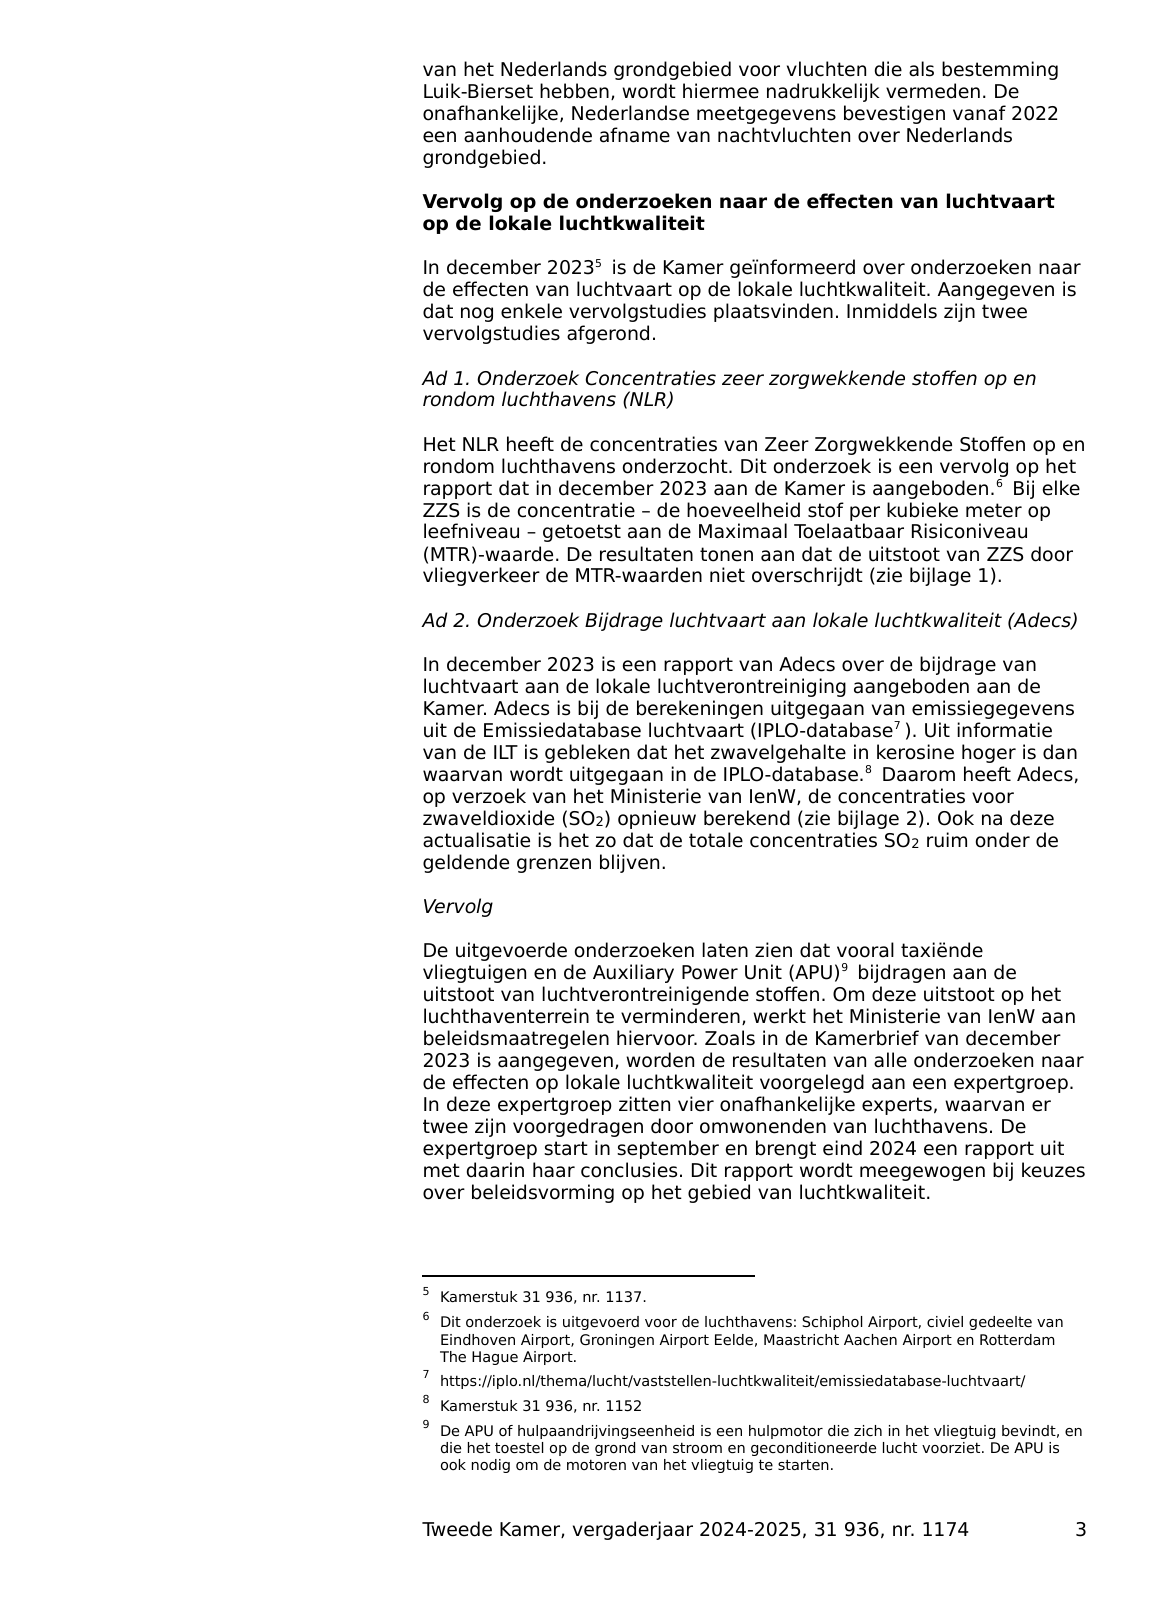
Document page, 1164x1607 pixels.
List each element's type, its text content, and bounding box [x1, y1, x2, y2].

text Het NLR heeft de concentraties van Zeer Zorgwekkende Stoffen op en rondom luchthavens onderzocht. Dit onderzoek is een vervolg op het rapport dat in december 2023 aan de Kamer is aangeboden. Bij elke ZZS is de concentratie – de hoeveelheid stof per kubieke meter op leefniveau – getoetst aan de Maximaal Toelaatbaar Risiconiveau (MTR)-waarde. De resultaten tonen aan dat de uitstoot van ZZS door vliegverkeer de MTR-waarden niet overschrijdt (zie bijlage 1). [422, 433, 1087, 587]
text Kamerstuk 31 936, nr. 1152 [422, 1393, 1087, 1416]
subtitle Vervolg [422, 896, 1087, 918]
text Dit onderzoek is uitgevoerd voor de luchthavens: Schiphol Airport, civiel gedeelte van Eindhoven Airport, Groningen Airport Eelde, Maastricht Aachen Airport en Rotterdam The Hague Airport. [422, 1310, 1087, 1366]
text In december 2023 is de Kamer geïnformeerd over onderzoeken naar de effecten van luchtvaart op de lokale luchtkwaliteit. Aangegeven is dat nog enkele vervolgstudies plaatsvinden. Inmiddels zijn twee vervolgstudies afgerond. [422, 257, 1087, 345]
text In december 2023 is een rapport van Adecs over de bijdrage van luchtvaart aan de lokale luchtverontreiniging aangeboden aan de Kamer. Adecs is bij de berekeningen uitgegaan van emissiegegevens uit de Emissiedatabase luchtvaart (IPLO-database). Uit informatie van de ILT is gebleken dat het zwavelgehalte in kerosine hoger is dan waarvan wordt uitgegaan in de IPLO-database. Daarom heeft Adecs, op verzoek van het Ministerie van IenW, de concentraties voor zwaveldioxide (SO2) opnieuw berekend (zie bijlage 2). Ook na deze actualisatie is het zo dat de totale concentraties SO2 ruim onder de geldende grenzen blijven. [422, 654, 1087, 873]
text van het Nederlands grondgebied voor vluchten die als bestemming Luik-Bierset hebben, wordt hiermee nadrukkelijk vermeden. De onafhankelijke, Nederlandse meetgegevens bevestigen vanaf 2022 een aanhoudende afname van nachtvluchten over Nederlands grondgebied. [422, 59, 1087, 169]
text De uitgevoerde onderzoeken laten zien dat vooral taxiënde vliegtuigen en de Auxiliary Power Unit (APU) bijdragen aan de uitstoot van luchtverontreinigende stoffen. Om deze uitstoot op het luchthaventerrein te verminderen, werkt het Ministerie van IenW aan beleidsmaatregelen hiervoor. Zoals in de Kamerbrief van december 2023 is aangegeven, worden de resultaten van alle onderzoeken naar de effecten op lokale luchtkwaliteit voorgelegd aan een expertgroep. In deze expertgroep zitten vier onafhankelijke experts, waarvan er twee zijn voorgedragen door omwonenden van luchthavens. De expertgroep start in september en brengt eind 2024 een rapport uit met daarin haar conclusies. Dit rapport wordt meegewogen bij keuzes over beleidsvorming op het gebied van luchtkwaliteit. [422, 940, 1087, 1204]
subtitle Ad 2. Onderzoek Bijdrage luchtvaart aan lokale luchtkwaliteit (Adecs) [422, 609, 1087, 632]
text Kamerstuk 31 936, nr. 1137. [422, 1285, 1087, 1307]
text https://iplo.nl/thema/lucht/vaststellen-luchtkwaliteit/emissiedatabase-luchtvaart/ [422, 1368, 1087, 1391]
text De APU of hulpaandrijvingseenheid is een hulpmotor die zich in het vliegtuig bevindt, en die het toestel op de grond van stroom en geconditioneerde lucht voorziet. De APU is ook nodig om de motoren van het vliegtuig te starten. [422, 1418, 1087, 1474]
subtitle Vervolg op de onderzoeken naar de effecten van luchtvaart op de lokale luchtkwaliteit [422, 191, 1087, 235]
subtitle Ad 1. Onderzoek Concentraties zeer zorgwekkende stoffen op en rondom luchthavens (NLR) [422, 367, 1087, 411]
